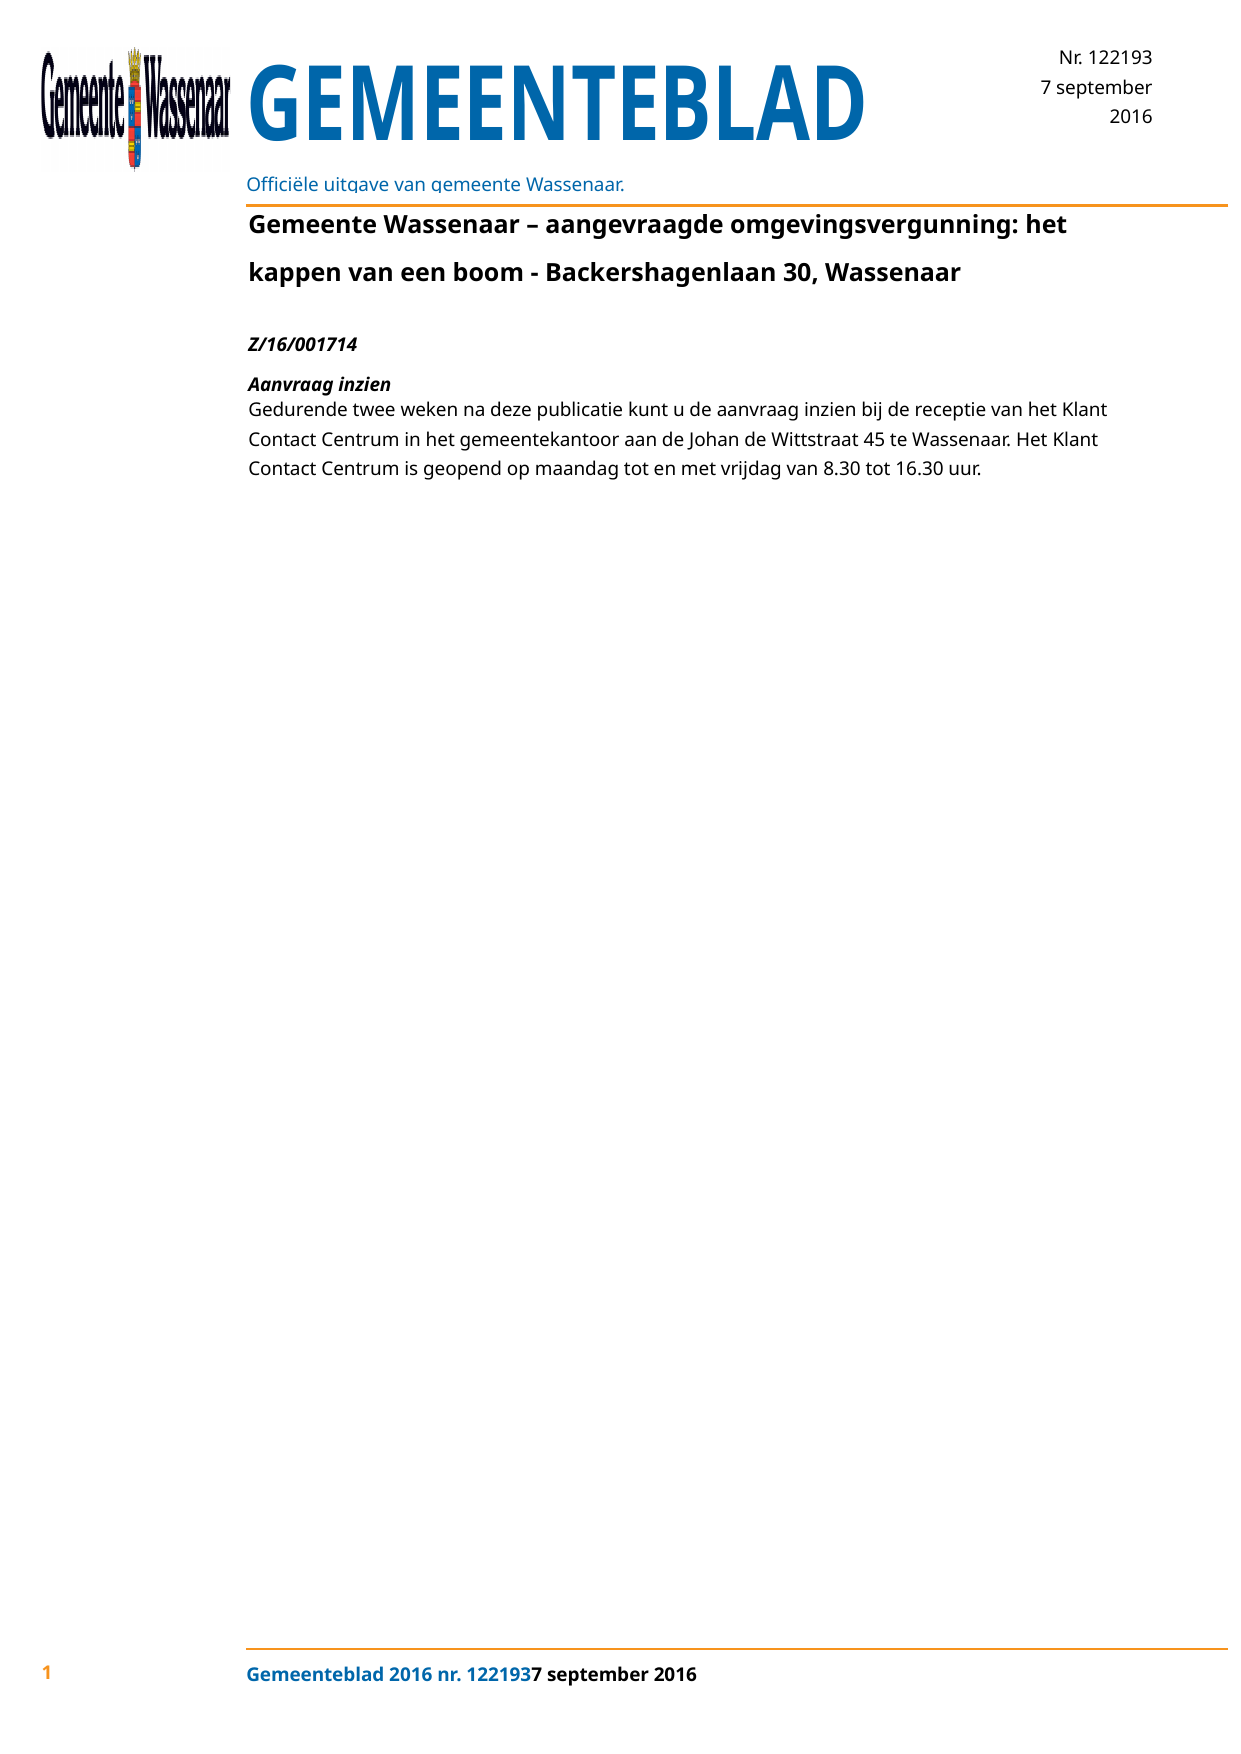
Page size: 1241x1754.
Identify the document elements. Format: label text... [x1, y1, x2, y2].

picture [41, 47, 231, 172]
text Gemeente Wassenaar – aangevraagde omgevingsvergunning: het kappen van een boom - Backershagenlaan 30, Wassenaar [248, 207, 1152, 288]
text Z/16/001714 [248, 331, 1152, 357]
text Aanvraag inzien [248, 371, 1152, 396]
text Gedurende twee weken na deze publicatie kunt u de aanvraag inzien bij de receptie van het Klant Contact Centrum in het gemeentekantoor aan de Johan de Wittstraat 45 te Wassenaar. Het Klant Contact Centrum is geopend op maandag tot en met vrijdag van 8.30 tot 16.30 uur. [248, 396, 1152, 481]
